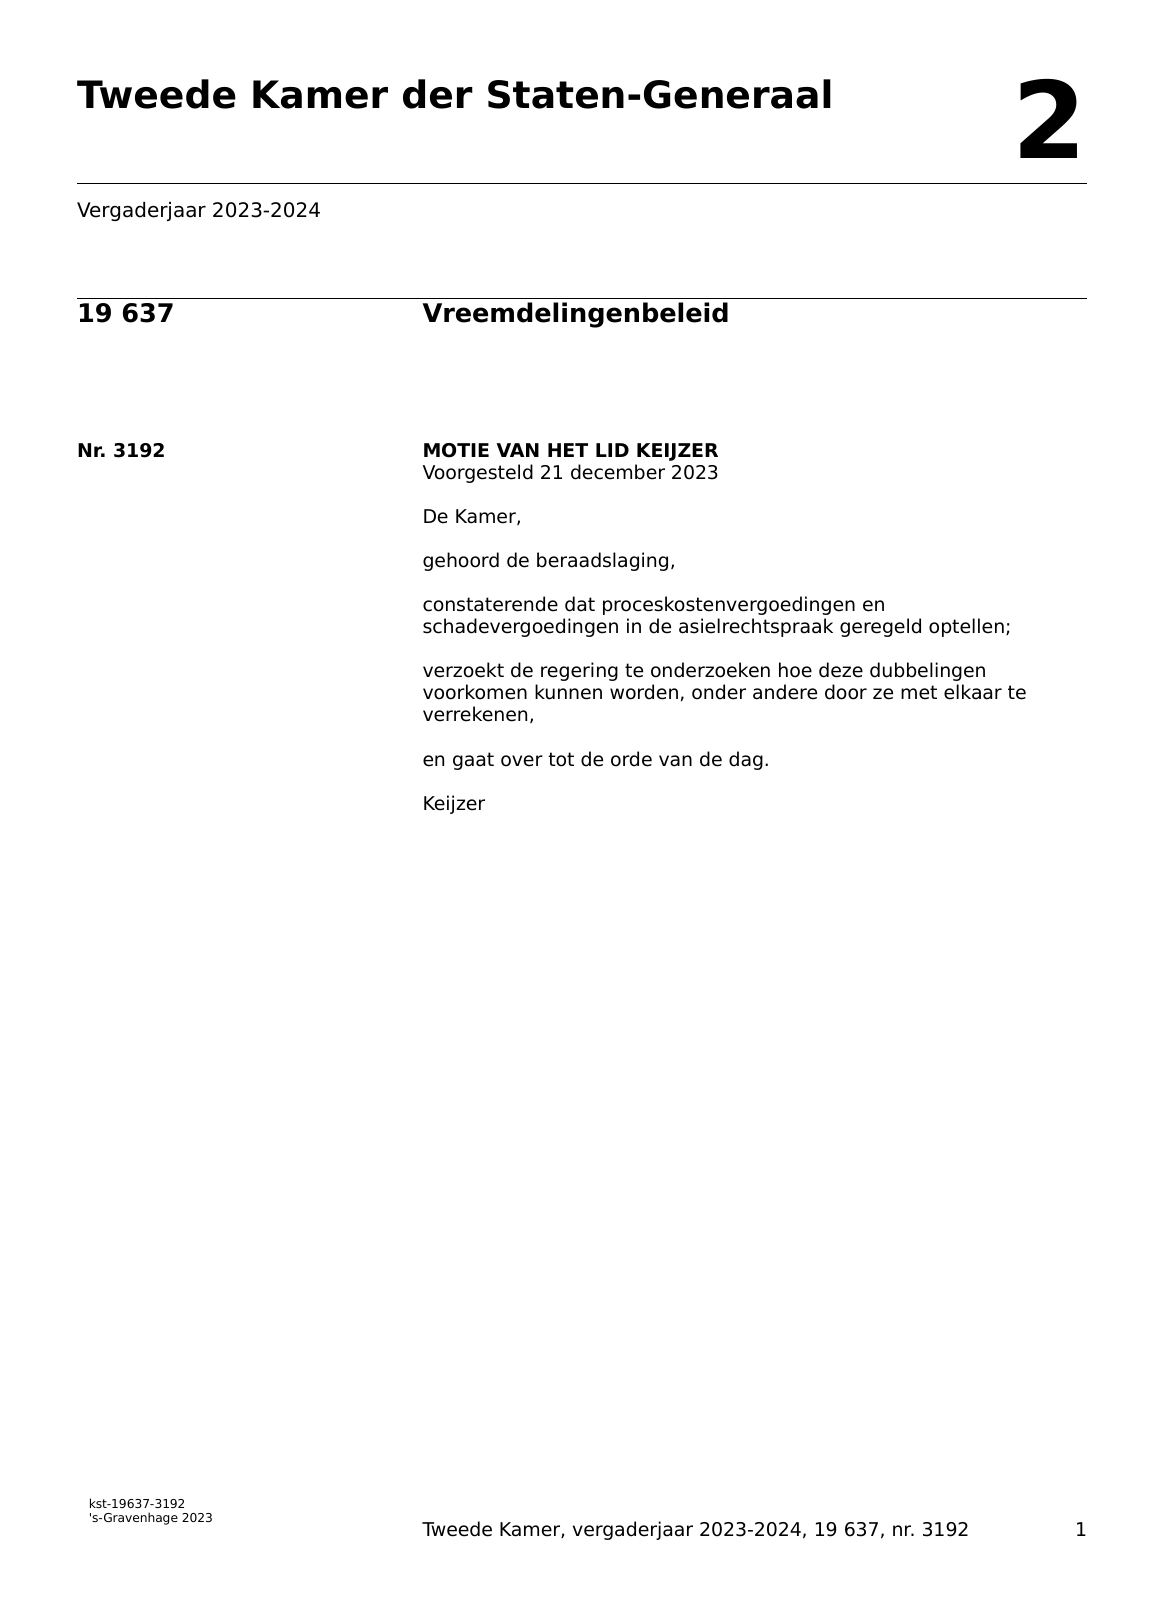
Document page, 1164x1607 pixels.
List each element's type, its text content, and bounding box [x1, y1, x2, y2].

text De Kamer, [422, 506, 1087, 528]
subtitle 19 637 Vreemdelingenbeleid [77, 299, 1087, 329]
text Keijzer [422, 793, 1087, 814]
text 's-Gravenhage 2023 [88, 1511, 323, 1525]
subtitle Nr. 3192 MOTIE VAN HET LID KEIJZER [77, 440, 1087, 462]
text Voorgesteld 21 december 2023 [422, 462, 1087, 484]
text gehoord de beraadslaging, [422, 550, 1087, 572]
text kst-19637-3192 [88, 1497, 323, 1511]
text verzoekt de regering te onderzoeken hoe deze dubbelingen voorkomen kunnen worden, onder andere door ze met elkaar te verrekenen, [422, 660, 1087, 726]
table_cell Vergaderjaar 2023-2024 [77, 184, 1087, 298]
table_header 2 [886, 59, 1087, 183]
table_header Tweede Kamer der Staten-Generaal [77, 59, 886, 183]
text constaterende dat proceskostenvergoedingen en schadevergoedingen in de asielrechtspraak geregeld optellen; [422, 594, 1087, 638]
text en gaat over tot de orde van de dag. [422, 748, 1087, 770]
